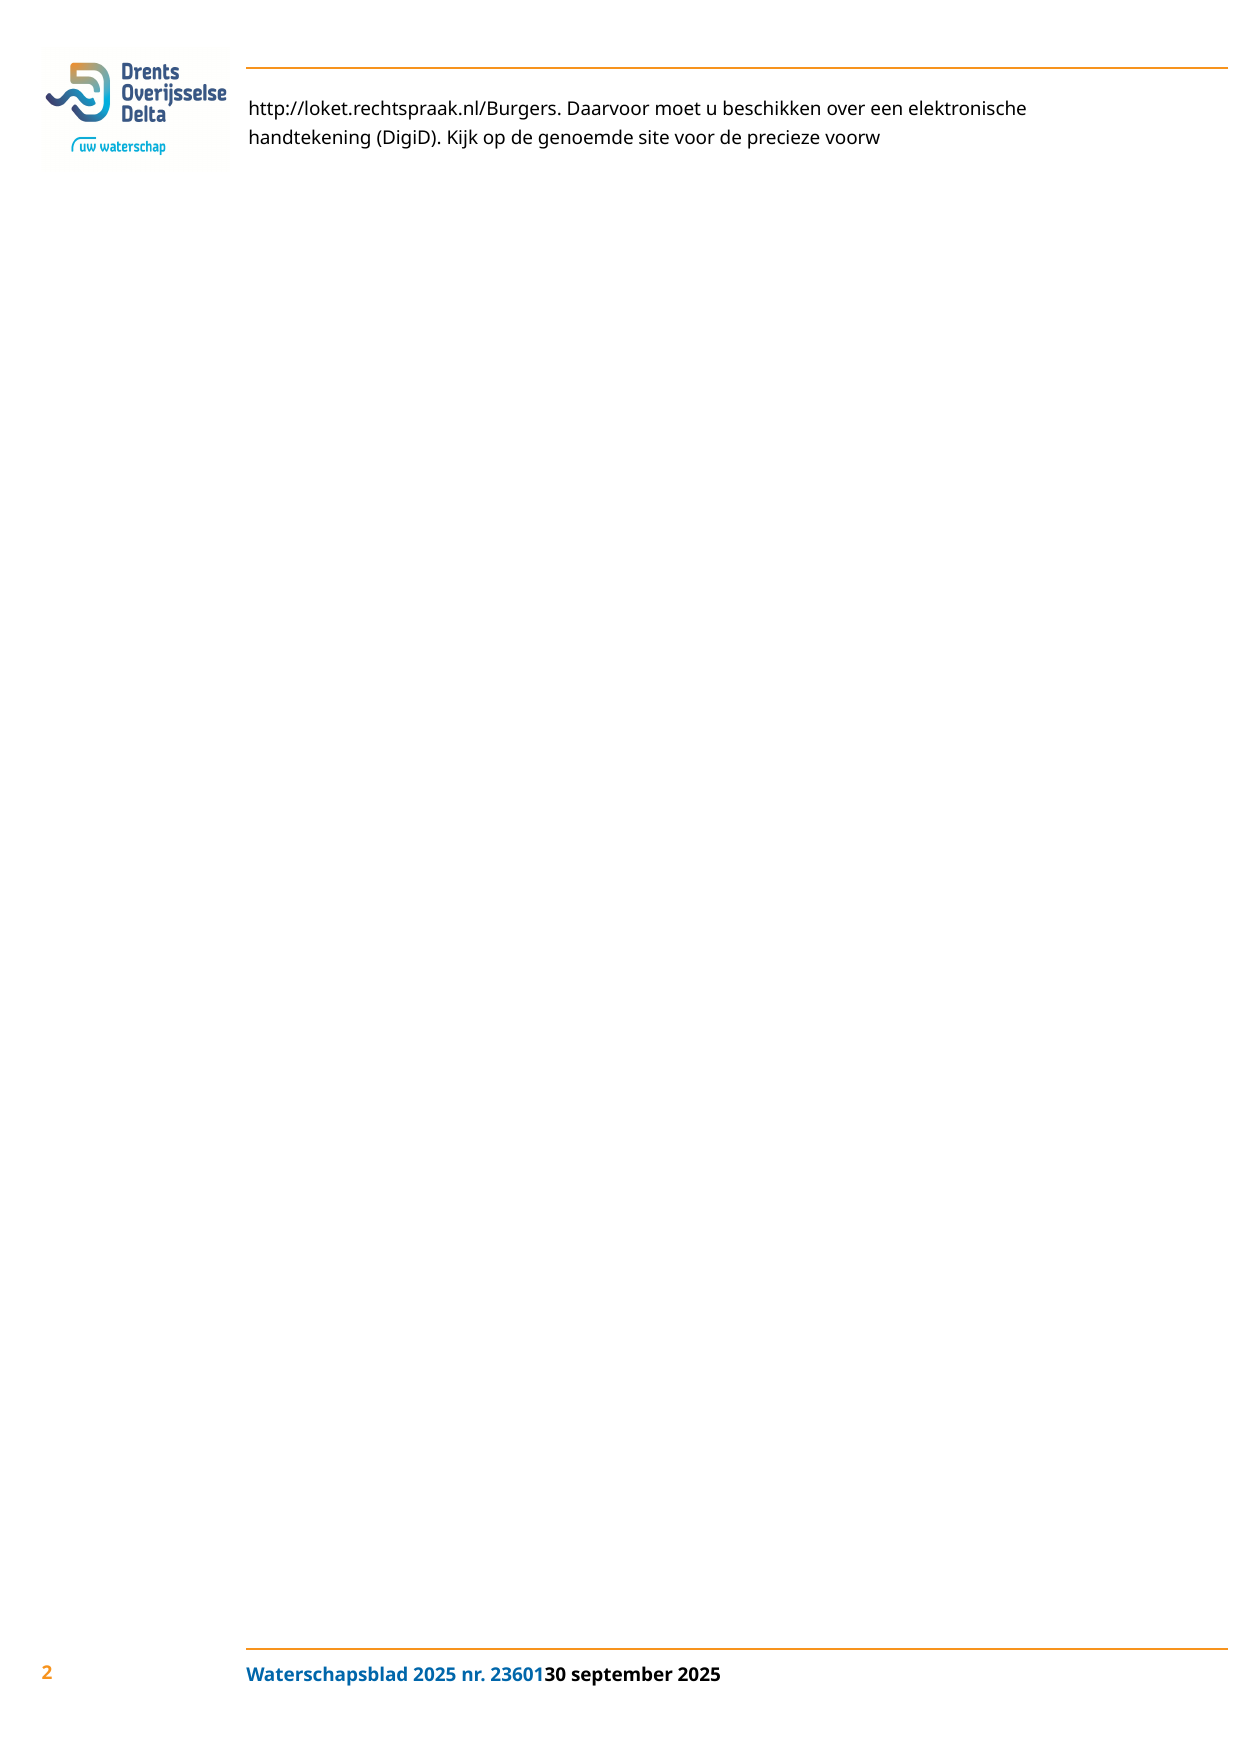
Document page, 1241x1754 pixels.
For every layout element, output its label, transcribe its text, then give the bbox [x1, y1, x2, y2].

picture [41, 47, 231, 172]
text http://loket.rechtspraak.nl/Burgers. Daarvoor moet u beschikken over een elektronische handtekening (DigiD). Kijk op de genoemde site voor de precieze voorw [248, 95, 1152, 150]
